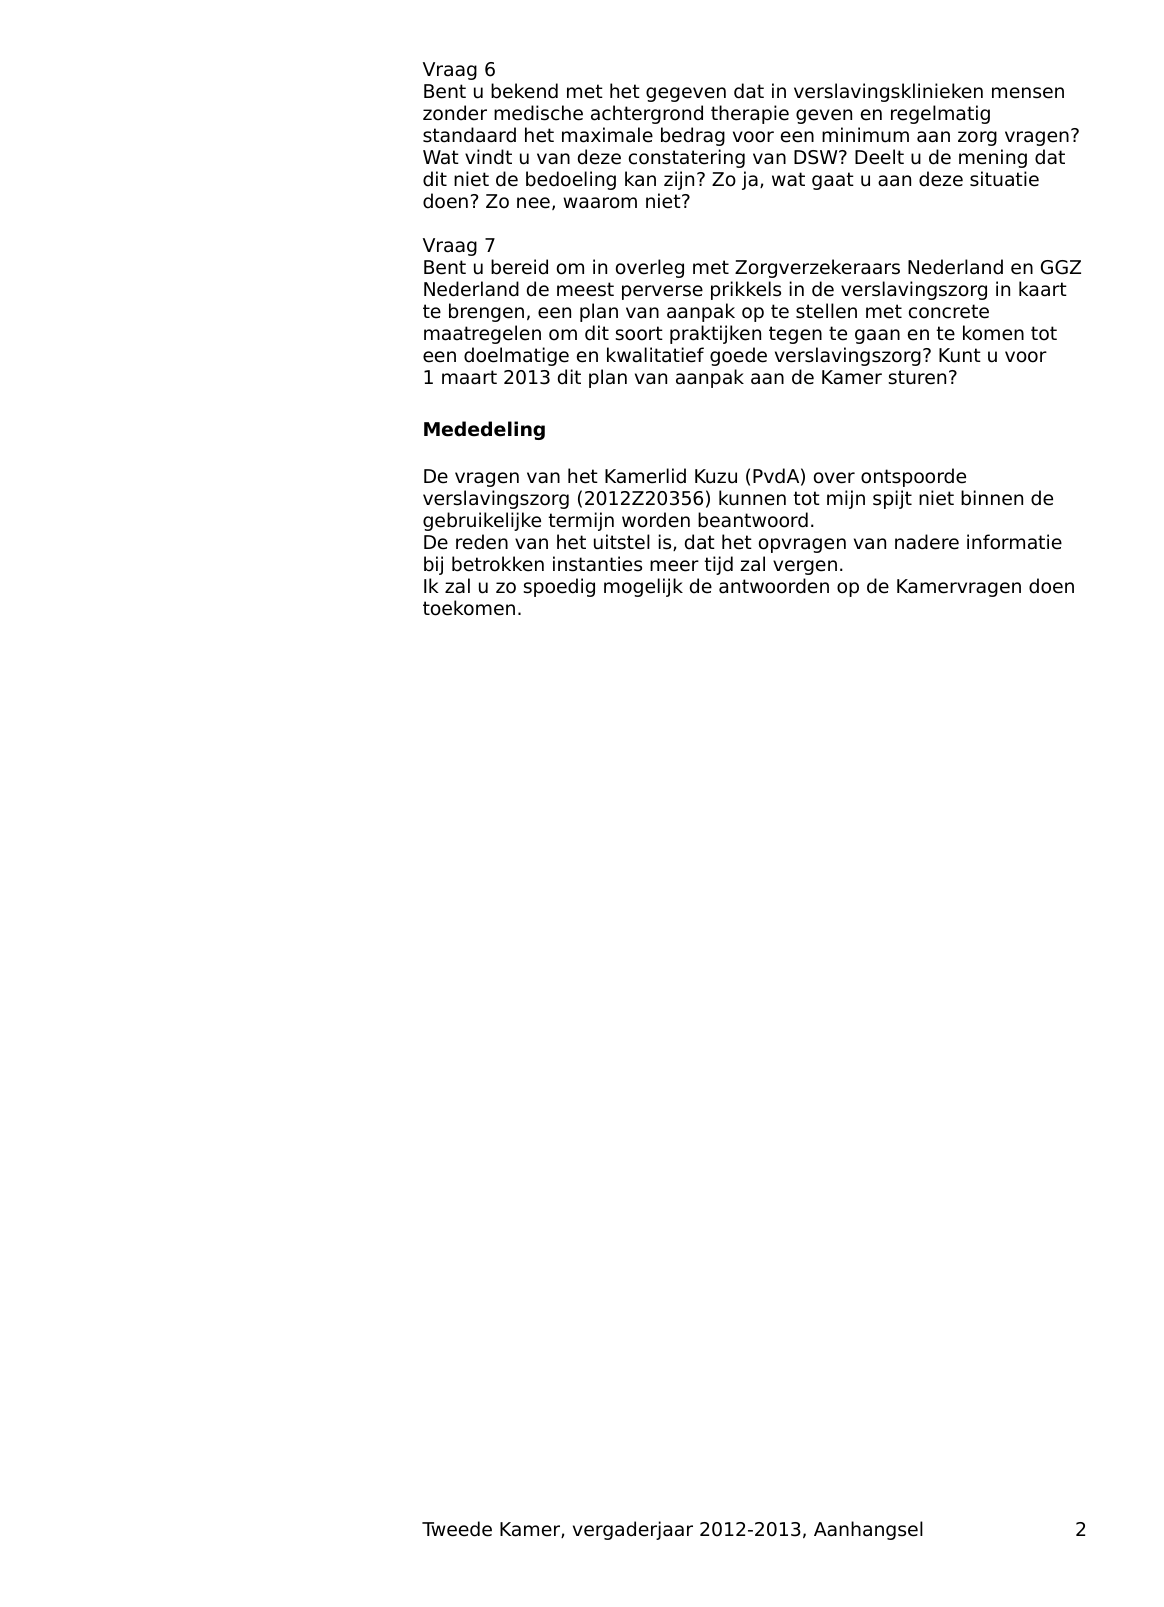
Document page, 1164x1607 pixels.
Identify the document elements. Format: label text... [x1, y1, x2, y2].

subtitle Mededeling [422, 419, 1087, 441]
text De reden van het uitstel is, dat het opvragen van nadere informatie bij betrokken instanties meer tijd zal vergen. [422, 532, 1087, 576]
text Ik zal u zo spoedig mogelijk de antwoorden op de Kamervragen doen toekomen. [422, 576, 1087, 620]
text Vraag 6 [422, 59, 1087, 81]
text De vragen van het Kamerlid Kuzu (PvdA) over ontspoorde verslavingszorg (2012Z20356) kunnen tot mijn spijt niet binnen de gebruikelijke termijn worden beantwoord. [422, 466, 1087, 532]
text Bent u bereid om in overleg met Zorgverzekeraars Nederland en GGZ Nederland de meest perverse prikkels in de verslavingszorg in kaart te brengen, een plan van aanpak op te stellen met concrete maatregelen om dit soort praktijken tegen te gaan en te komen tot een doelmatige en kwalitatief goede verslavingszorg? Kunt u voor 1 maart 2013 dit plan van aanpak aan de Kamer sturen? [422, 257, 1087, 389]
text Vraag 7 [422, 235, 1087, 257]
text Bent u bekend met het gegeven dat in verslavingsklinieken mensen zonder medische achtergrond therapie geven en regelmatig standaard het maximale bedrag voor een minimum aan zorg vragen? Wat vindt u van deze constatering van DSW? Deelt u de mening dat dit niet de bedoeling kan zijn? Zo ja, wat gaat u aan deze situatie doen? Zo nee, waarom niet? [422, 81, 1087, 213]
